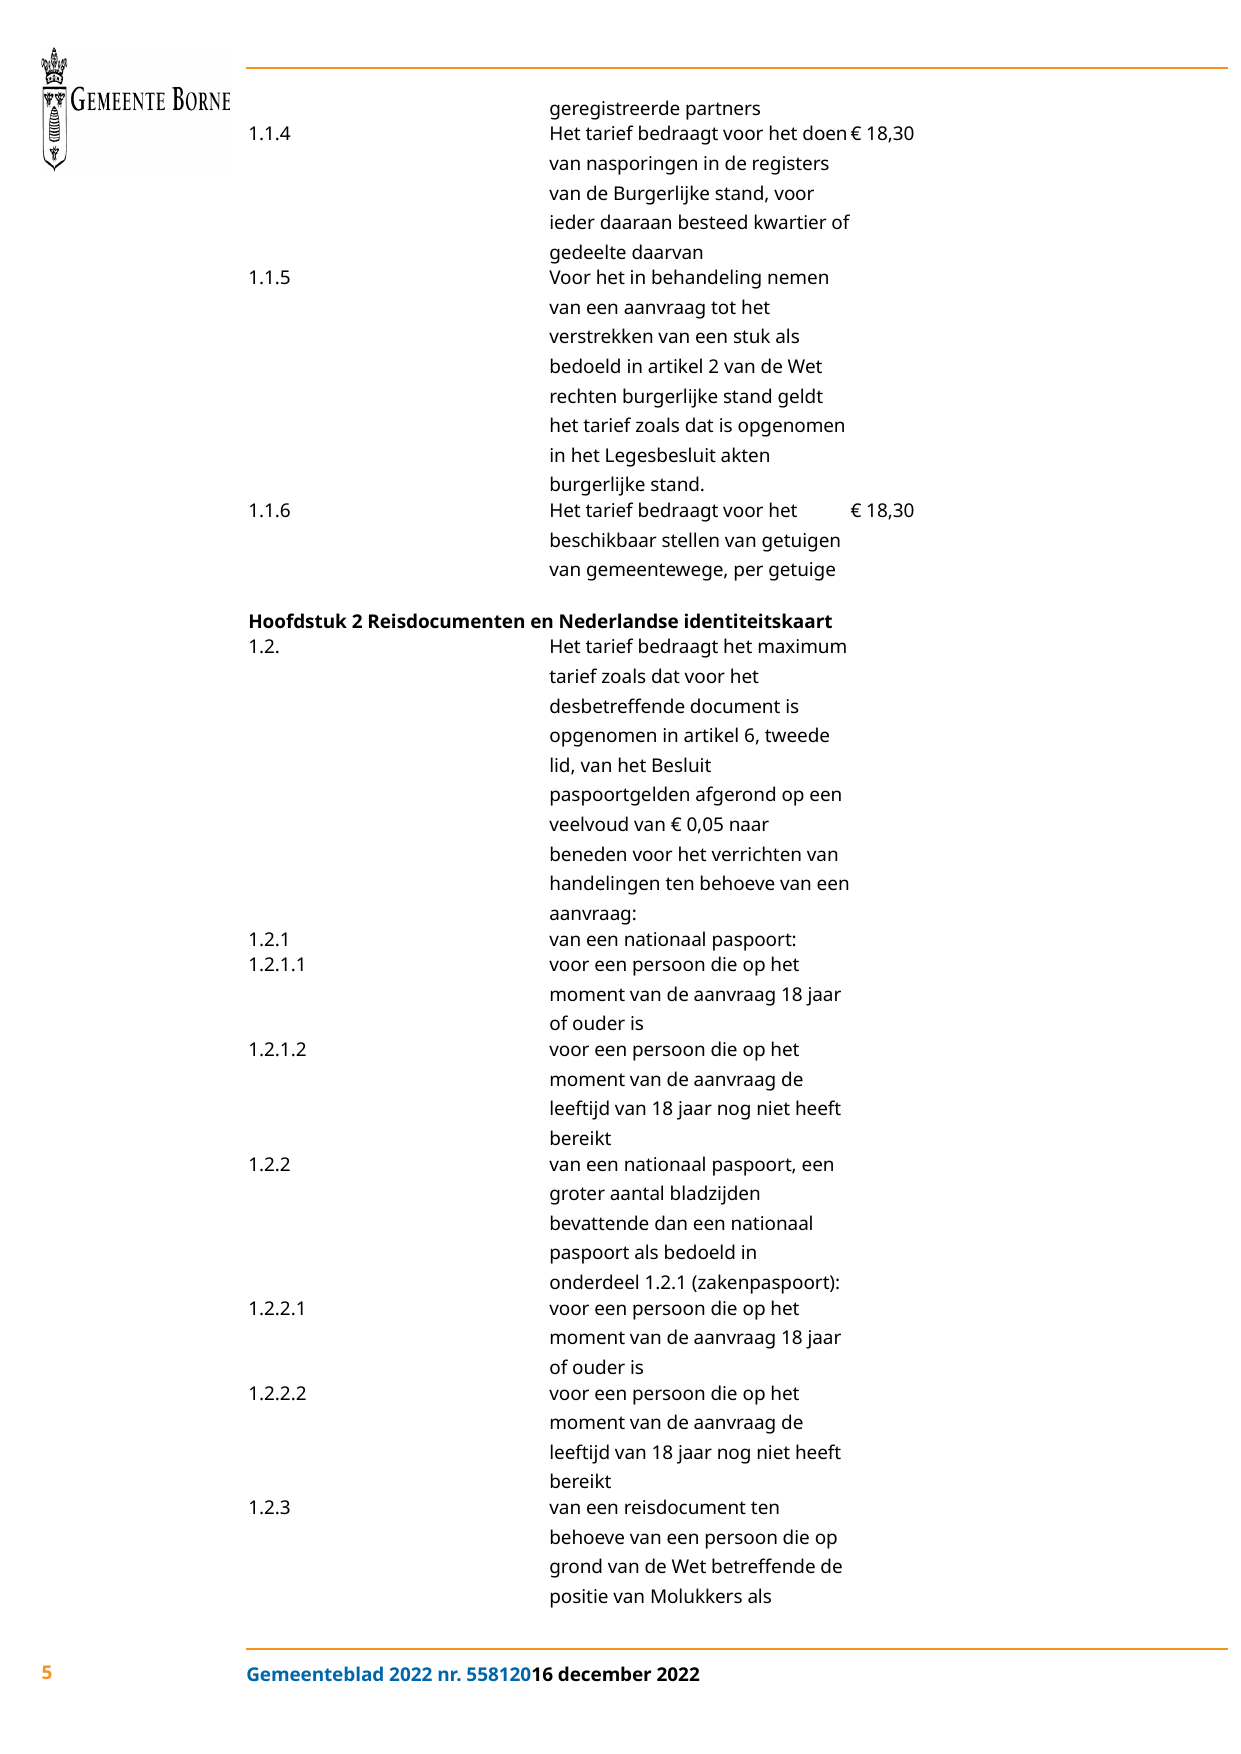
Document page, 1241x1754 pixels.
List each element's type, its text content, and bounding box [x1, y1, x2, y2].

table_cell voor een persoon die op het moment van de aanvraag 18 jaar of ouder is [549, 951, 850, 1036]
table_cell 1.2.2.2 [248, 1380, 549, 1494]
table_cell [850, 1036, 1152, 1151]
table_cell [850, 95, 1152, 121]
table_cell [850, 608, 1152, 634]
table_cell [248, 95, 549, 121]
table_cell Het tarief bedraagt voor het beschikbaar stellen van getuigen van gemeentewege, per getuige [549, 498, 850, 582]
table_cell [850, 1151, 1152, 1295]
table_cell € 18,30 [850, 121, 1152, 264]
table_cell 1.1.6 [248, 498, 549, 582]
table_cell 1.2.1 [248, 926, 549, 951]
table_cell voor een persoon die op het moment van de aanvraag de leeftijd van 18 jaar nog niet heeft bereikt [549, 1036, 850, 1151]
table_cell 1.1.5 [248, 265, 549, 497]
table_cell € 18,30 [850, 498, 1152, 582]
table_cell [850, 951, 1152, 1036]
table_cell geregistreerde partners [549, 95, 850, 121]
table_cell 1.2.2 [248, 1151, 549, 1295]
table_cell [850, 926, 1152, 951]
table_cell 1.1.4 [248, 121, 549, 264]
table_cell Het tarief bedraagt voor het doen van nasporingen in de registers van de Burgerlijke stand, voor ieder daaraan besteed kwartier of gedeelte daarvan [549, 121, 850, 264]
table_cell van een nationaal paspoort, een groter aantal bladzijden bevattende dan een nationaal paspoort als bedoeld in onderdeel 1.2.1 (zakenpaspoort): [549, 1151, 850, 1295]
table_cell [850, 1494, 1152, 1609]
table_cell [248, 582, 549, 608]
table_cell Hoofdstuk 2 Reisdocumenten en Nederlandse identiteitskaart [248, 608, 850, 634]
table_cell [850, 634, 1152, 926]
table_cell 1.2.3 [248, 1494, 549, 1609]
picture [41, 47, 231, 172]
table_cell van een nationaal paspoort: [549, 926, 850, 951]
table_cell Het tarief bedraagt het maximum tarief zoals dat voor het desbetreffende document is opgenomen in artikel 6, tweede lid, van het Besluit paspoortgelden afgerond op een veelvoud van € 0,05 naar beneden voor het verrichten van handelingen ten behoeve van een aanvraag: [549, 634, 850, 926]
table_cell van een reisdocument ten behoeve van een persoon die op grond van de Wet betreffende de positie van Molukkers als [549, 1494, 850, 1609]
table_cell [549, 582, 850, 608]
table_cell [850, 582, 1152, 608]
table_cell [850, 265, 1152, 497]
table_cell voor een persoon die op het moment van de aanvraag 18 jaar of ouder is [549, 1295, 850, 1380]
table_cell 1.2.1.2 [248, 1036, 549, 1151]
table_cell voor een persoon die op het moment van de aanvraag de leeftijd van 18 jaar nog niet heeft bereikt [549, 1380, 850, 1494]
table_cell 1.2.2.1 [248, 1295, 549, 1380]
table_cell 1.2. [248, 634, 549, 926]
table_cell Voor het in behandeling nemen van een aanvraag tot het verstrekken van een stuk als bedoeld in artikel 2 van de Wet rechten burgerlijke stand geldt het tarief zoals dat is opgenomen in het Legesbesluit akten burgerlijke stand. [549, 265, 850, 497]
table_cell [850, 1295, 1152, 1380]
table_cell 1.2.1.1 [248, 951, 549, 1036]
table_cell [850, 1380, 1152, 1494]
